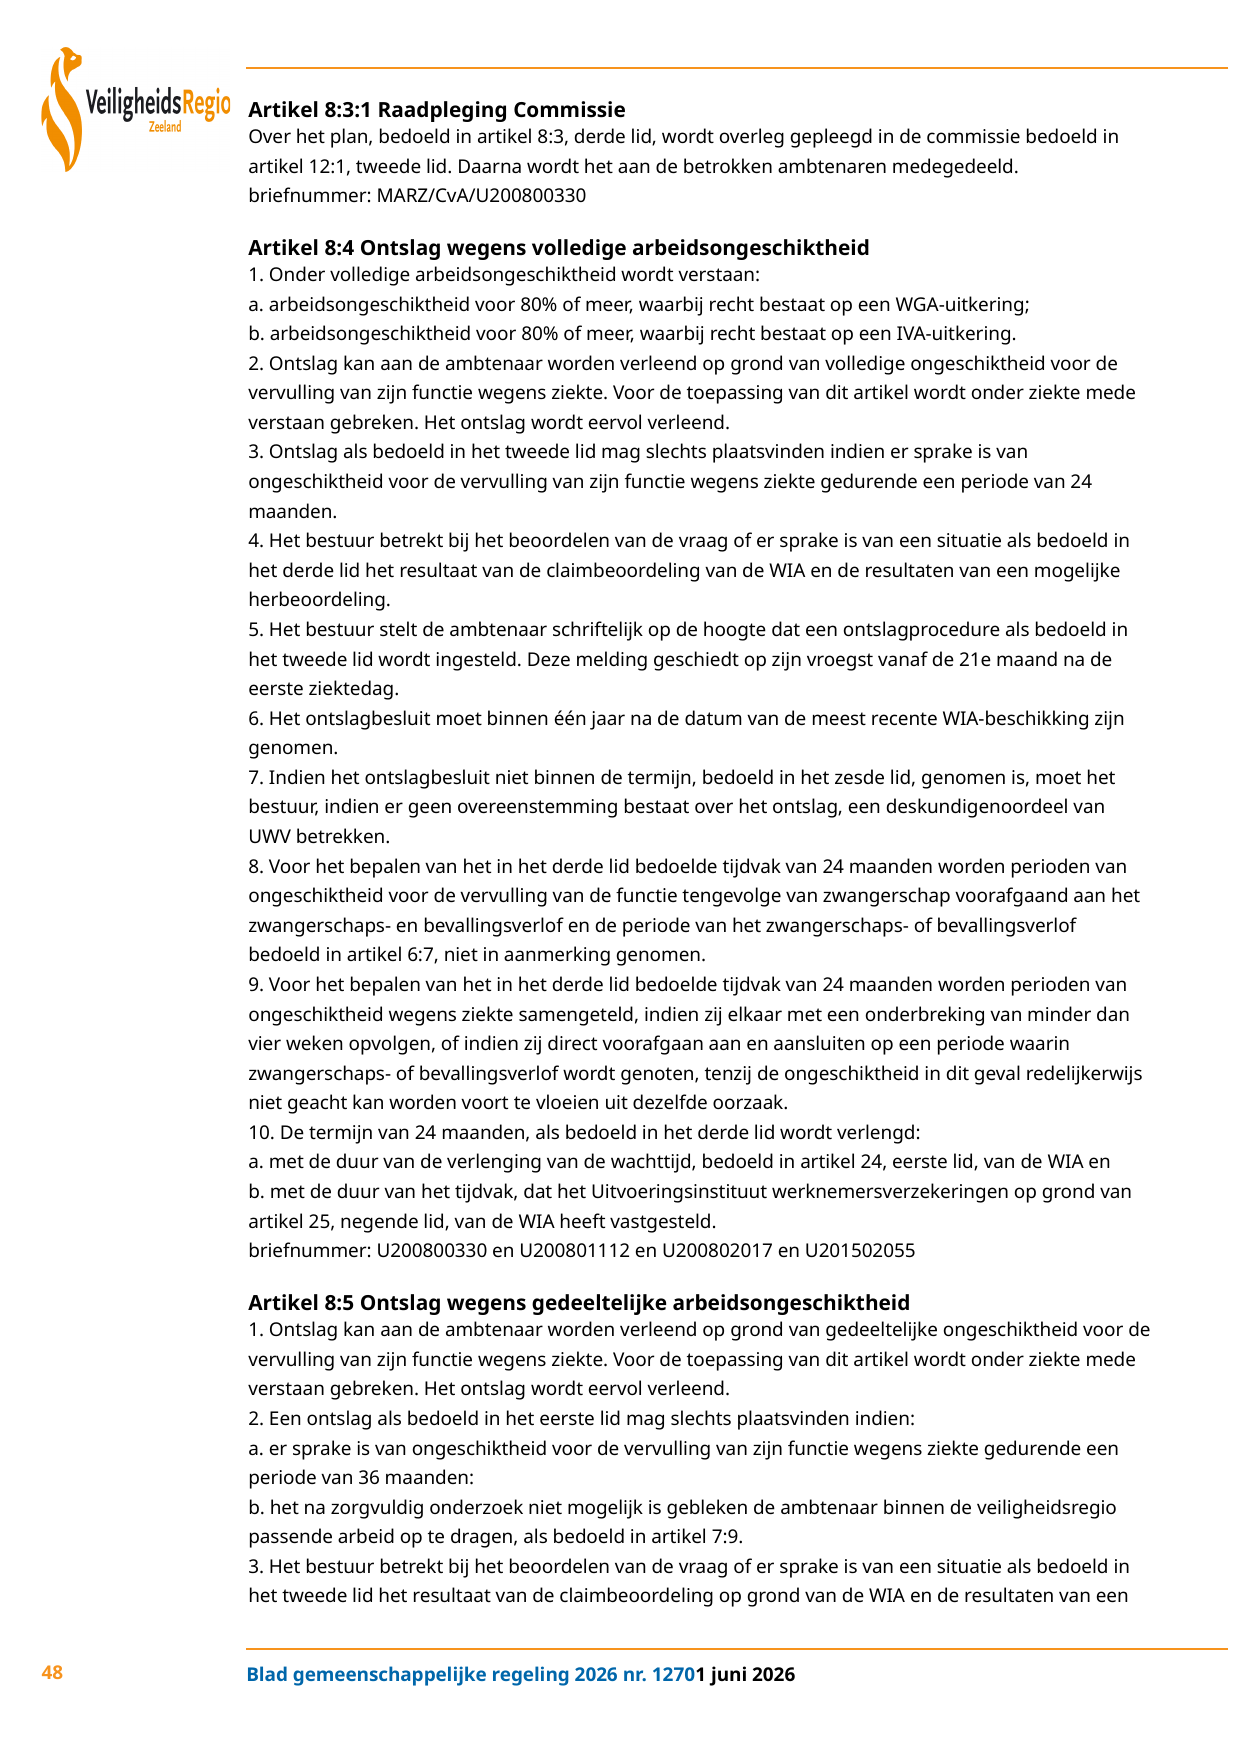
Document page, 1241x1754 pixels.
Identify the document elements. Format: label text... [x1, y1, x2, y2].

picture [41, 47, 231, 172]
text b. arbeidsongeschiktheid voor 80% of meer, waarbij recht bestaat op een IVA-uitkering. [248, 320, 1152, 346]
text a. arbeidsongeschiktheid voor 80% of meer, waarbij recht bestaat op een WGA-uitkering; [248, 291, 1152, 317]
text 7. Indien het ontslagbesluit niet binnen de termijn, bedoeld in het zesde lid, genomen is, moet het bestuur, indien er geen overeenstemming bestaat over het ontslag, een deskundigenoordeel van UWV betrekken. [248, 764, 1152, 849]
text a. met de duur van de verlenging van de wachttijd, bedoeld in artikel 24, eerste lid, van de WIA en [248, 1149, 1152, 1174]
text 8. Voor het bepalen van het in het derde lid bedoelde tijdvak van 24 maanden worden perioden van ongeschiktheid voor de vervulling van de functie tengevolge van zwangerschap voorafgaand aan het zwangerschaps- en bevallingsverlof en de periode van het zwangerschaps- of bevallingsverlof bedoeld in artikel 6:7, niet in aanmerking genomen. [248, 853, 1152, 967]
text 6. Het ontslagbesluit moet binnen één jaar na de datum van de meest recente WIA-beschikking zijn genomen. [248, 705, 1152, 760]
text 2. Een ontslag als bedoeld in het eerste lid mag slechts plaatsvinden indien: [248, 1405, 1152, 1431]
text Artikel 8:4 Ontslag wegens volledige arbeidsongeschiktheid [248, 233, 1152, 261]
text Over het plan, bedoeld in artikel 8:3, derde lid, wordt overleg gepleegd in de commissie bedoeld in artikel 12:1, tweede lid. Daarna wordt het aan de betrokken ambtenaren medegedeeld. [248, 123, 1152, 178]
text 5. Het bestuur stelt de ambtenaar schriftelijk op de hoogte dat een ontslagprocedure als bedoeld in het tweede lid wordt ingesteld. Deze melding geschiedt op zijn vroegst vanaf de 21e maand na de eerste ziektedag. [248, 616, 1152, 701]
text b. met de duur van het tijdvak, dat het Uitvoeringsinstituut werknemersverzekeringen op grond van artikel 25, negende lid, van de WIA heeft vastgesteld. [248, 1178, 1152, 1234]
text 3. Het bestuur betrekt bij het beoordelen van de vraag of er sprake is van een situatie als bedoeld in het tweede lid het resultaat van de claimbeoordeling op grond van de WIA en de resultaten van een [248, 1553, 1152, 1608]
text 4. Het bestuur betrekt bij het beoordelen van de vraag of er sprake is van een situatie als bedoeld in het derde lid het resultaat van de claimbeoordeling van de WIA en de resultaten van een mogelijke herbeoordeling. [248, 527, 1152, 612]
text Artikel 8:5 Ontslag wegens gedeeltelijke arbeidsongeschiktheid [248, 1288, 1152, 1316]
text 3. Ontslag als bedoeld in het tweede lid mag slechts plaatsvinden indien er sprake is van ongeschiktheid voor de vervulling van zijn functie wegens ziekte gedurende een periode van 24 maanden. [248, 439, 1152, 524]
text 2. Ontslag kan aan de ambtenaar worden verleend op grond van volledige ongeschiktheid voor de vervulling van zijn functie wegens ziekte. Voor de toepassing van dit artikel wordt onder ziekte mede verstaan gebreken. Het ontslag wordt eervol verleend. [248, 350, 1152, 435]
text 9. Voor het bepalen van het in het derde lid bedoelde tijdvak van 24 maanden worden perioden van ongeschiktheid wegens ziekte samengeteld, indien zij elkaar met een onderbreking van minder dan vier weken opvolgen, of indien zij direct voorafgaan aan en aansluiten op een periode waarin zwangerschaps- of bevallingsverlof wordt genoten, tenzij de ongeschiktheid in dit geval redelijkerwijs niet geacht kan worden voort te vloeien uit dezelfde oorzaak. [248, 971, 1152, 1115]
text Artikel 8:3:1 Raadpleging Commissie [248, 95, 1152, 123]
text b. het na zorgvuldig onderzoek niet mogelijk is gebleken de ambtenaar binnen de veiligheidsregio passende arbeid op te dragen, als bedoeld in artikel 7:9. [248, 1494, 1152, 1549]
text a. er sprake is van ongeschiktheid voor de vervulling van zijn functie wegens ziekte gedurende een periode van 36 maanden: [248, 1435, 1152, 1490]
text 10. De termijn van 24 maanden, als bedoeld in het derde lid wordt verlengd: [248, 1119, 1152, 1145]
text briefnummer: U200800330 en U200801112 en U200802017 en U201502055 [248, 1237, 1152, 1263]
text briefnummer: MARZ/CvA/U200800330 [248, 182, 1152, 208]
text 1. Ontslag kan aan de ambtenaar worden verleend op grond van gedeeltelijke ongeschiktheid voor de vervulling van zijn functie wegens ziekte. Voor de toepassing van dit artikel wordt onder ziekte mede verstaan gebreken. Het ontslag wordt eervol verleend. [248, 1316, 1152, 1401]
text 1. Onder volledige arbeidsongeschiktheid wordt verstaan: [248, 261, 1152, 287]
